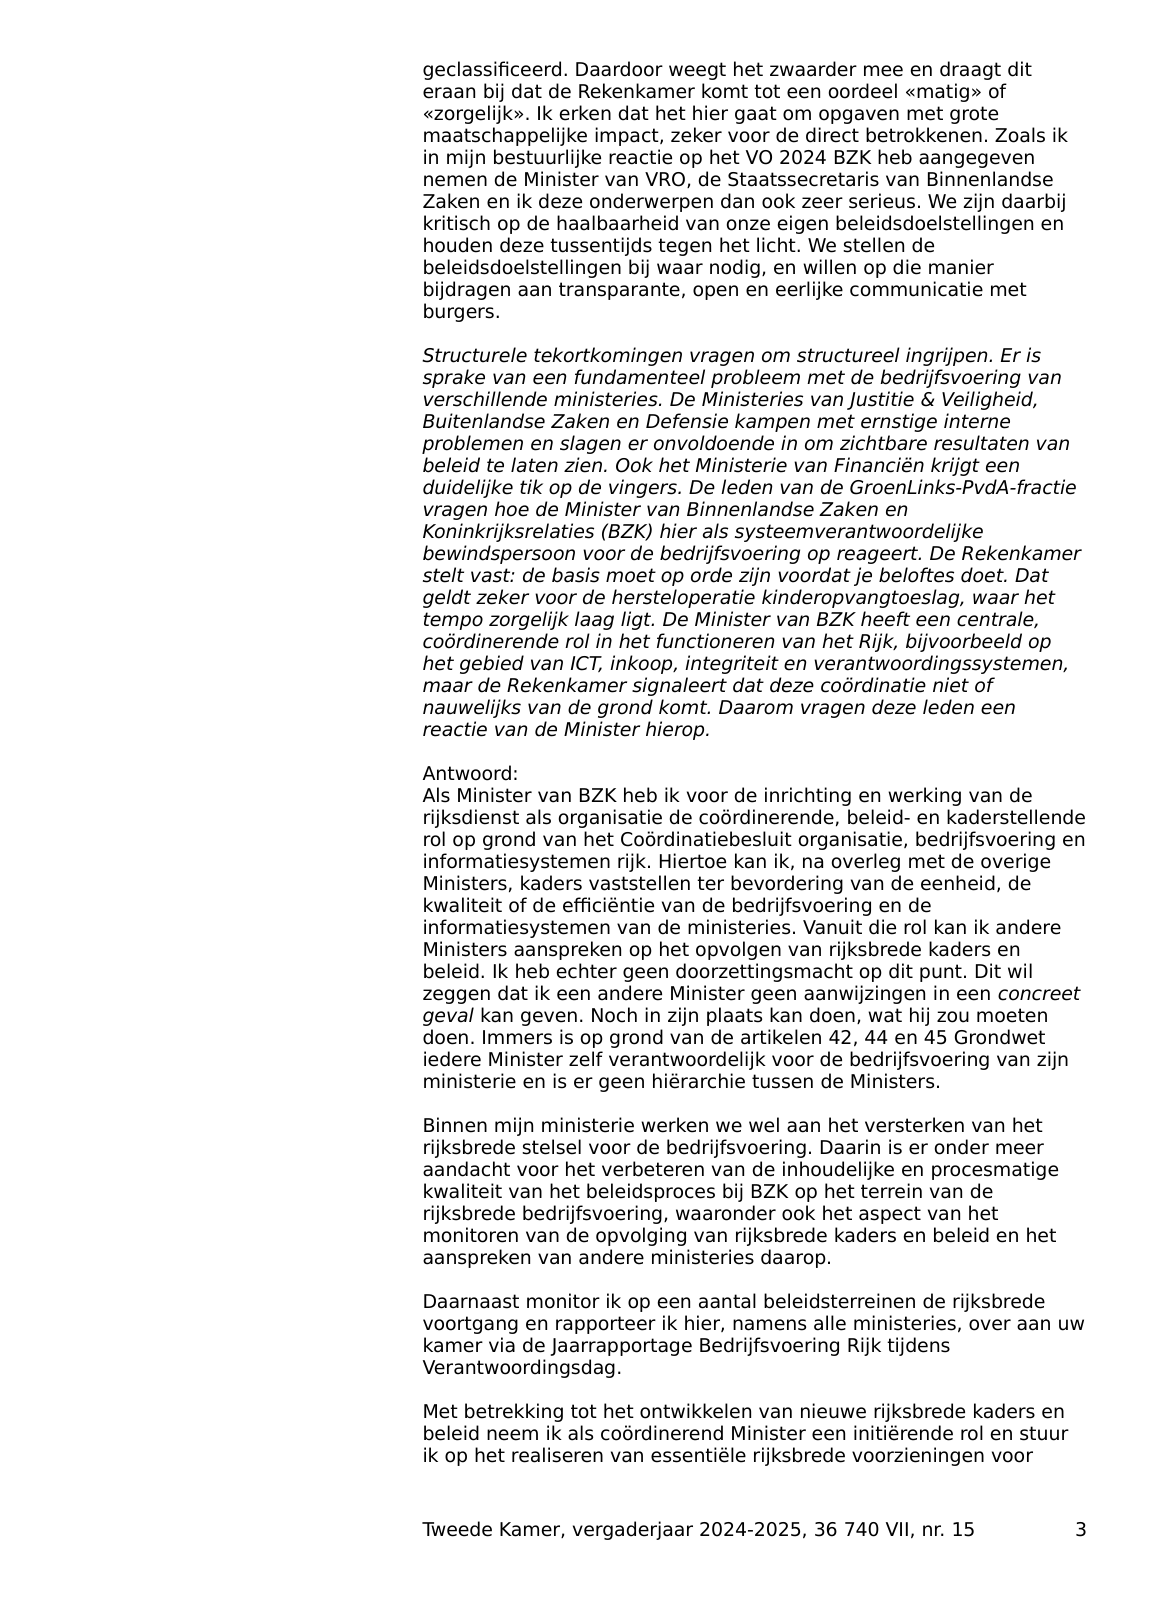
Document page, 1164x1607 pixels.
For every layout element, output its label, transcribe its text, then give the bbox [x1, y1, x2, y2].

text Met betrekking tot het ontwikkelen van nieuwe rijksbrede kaders en beleid neem ik als coördinerend Minister een initiërende rol en stuur ik op het realiseren van essentiële rijksbrede voorzieningen voor [422, 1401, 1087, 1467]
text Binnen mijn ministerie werken we wel aan het versterken van het rijksbrede stelsel voor de bedrijfsvoering. Daarin is er onder meer aandacht voor het verbeteren van de inhoudelijke en procesmatige kwaliteit van het beleidsproces bij BZK op het terrein van de rijksbrede bedrijfsvoering, waaronder ook het aspect van het monitoren van de opvolging van rijksbrede kaders en beleid en het aanspreken van andere ministeries daarop. [422, 1115, 1087, 1268]
text Antwoord: [422, 763, 1087, 785]
text Daarnaast monitor ik op een aantal beleidsterreinen de rijksbrede voortgang en rapporteer ik hier, namens alle ministeries, over aan uw kamer via de Jaarrapportage Bedrijfsvoering Rijk tijdens Verantwoordingsdag. [422, 1291, 1087, 1379]
text Als Minister van BZK heb ik voor de inrichting en werking van de rijksdienst als organisatie de coördinerende, beleid- en kaderstellende rol op grond van het Coördinatiebesluit organisatie, bedrijfsvoering en informatiesystemen rijk. Hiertoe kan ik, na overleg met de overige Ministers, kaders vaststellen ter bevordering van de eenheid, de kwaliteit of de efficiëntie van de bedrijfsvoering en de informatiesystemen van de ministeries. Vanuit die rol kan ik andere Ministers aanspreken op het opvolgen van rijksbrede kaders en beleid. Ik heb echter geen doorzettingsmacht op dit punt. Dit wil zeggen dat ik een andere Minister geen aanwijzingen in een concreet geval kan geven. Noch in zijn plaats kan doen, wat hij zou moeten doen. Immers is op grond van de artikelen 42, 44 en 45 Grondwet iedere Minister zelf verantwoordelijk voor de bedrijfsvoering van zijn ministerie en is er geen hiërarchie tussen de Ministers. [422, 785, 1087, 1092]
text Structurele tekortkomingen vragen om structureel ingrijpen. Er is sprake van een fundamenteel probleem met de bedrijfsvoering van verschillende ministeries. De Ministeries van Justitie & Veiligheid, Buitenlandse Zaken en Defensie kampen met ernstige interne problemen en slagen er onvoldoende in om zichtbare resultaten van beleid te laten zien. Ook het Ministerie van Financiën krijgt een duidelijke tik op de vingers. De leden van de GroenLinks-PvdA-fractie vragen hoe de Minister van Binnenlandse Zaken en Koninkrijksrelaties (BZK) hier als systeemverantwoordelijke bewindspersoon voor de bedrijfsvoering op reageert. De Rekenkamer stelt vast: de basis moet op orde zijn voordat je beloftes doet. Dat geldt zeker voor de hersteloperatie kinderopvangtoeslag, waar het tempo zorgelijk laag ligt. De Minister van BZK heeft een centrale, coördinerende rol in het functioneren van het Rijk, bijvoorbeeld op het gebied van ICT, inkoop, integriteit en verantwoordingssystemen, maar de Rekenkamer signaleert dat deze coördinatie niet of nauwelijks van de grond komt. Daarom vragen deze leden een reactie van de Minister hierop. [422, 345, 1087, 741]
text geclassificeerd. Daardoor weegt het zwaarder mee en draagt dit eraan bij dat de Rekenkamer komt tot een oordeel «matig» of «zorgelijk». Ik erken dat het hier gaat om opgaven met grote maatschappelijke impact, zeker voor de direct betrokkenen. Zoals ik in mijn bestuurlijke reactie op het VO 2024 BZK heb aangegeven nemen de Minister van VRO, de Staatssecretaris van Binnenlandse Zaken en ik deze onderwerpen dan ook zeer serieus. We zijn daarbij kritisch op de haalbaarheid van onze eigen beleidsdoelstellingen en houden deze tussentijds tegen het licht. We stellen de beleidsdoelstellingen bij waar nodig, en willen op die manier bijdragen aan transparante, open en eerlijke communicatie met burgers. [422, 59, 1087, 323]
